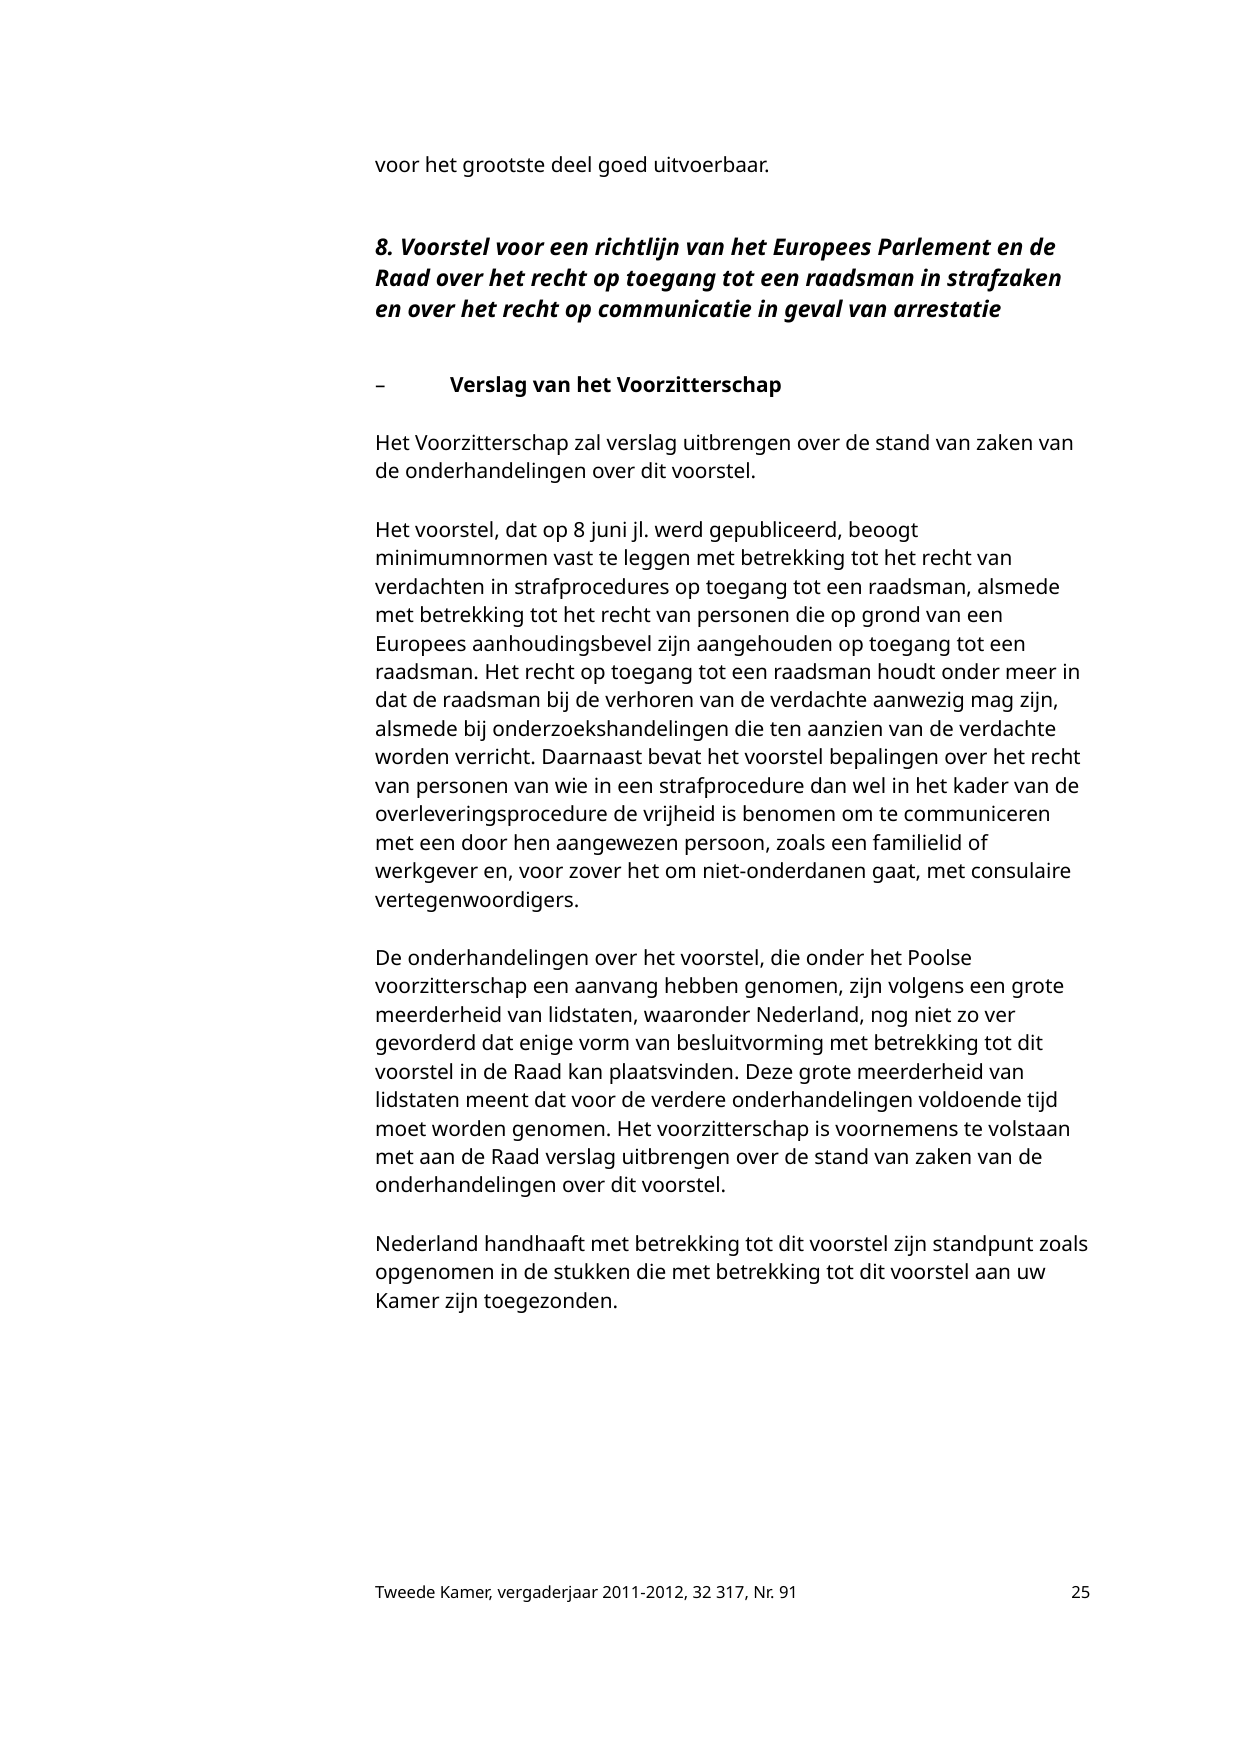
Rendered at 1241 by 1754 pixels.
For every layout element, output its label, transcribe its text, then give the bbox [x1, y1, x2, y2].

text Nederland handhaaft met betrekking tot dit voorstel zijn standpunt zoals opgenomen in de stukken die met betrekking tot dit voorstel aan uw Kamer zijn toegezonden. [375, 1229, 1090, 1314]
text Het voorstel, dat op 8 juni jl. werd gepubliceerd, beoogt minimumnormen vast te leggen met betrekking tot het recht van verdachten in strafprocedures op toegang tot een raadsman, alsmede met betrekking tot het recht van personen die op grond van een Europees aanhoudingsbevel zijn aangehouden op toegang tot een raadsman. Het recht op toegang tot een raadsman houdt onder meer in dat de raadsman bij de verhoren van de verdachte aanwezig mag zijn, alsmede bij onderzoekshandelingen die ten aanzien van de verdachte worden verricht. Daarnaast bevat het voorstel bepalingen over het recht van personen van wie in een strafprocedure dan wel in het kader van de overleveringsprocedure de vrijheid is benomen om te communiceren met een door hen aangewezen persoon, zoals een familielid of werkgever en, voor zover het om niet-onderdanen gaat, met consulaire vertegenwoordigers. [375, 515, 1090, 913]
text Het Voorzitterschap zal verslag uitbrengen over de stand van zaken van de onderhandelingen over dit voorstel. [375, 428, 1090, 485]
text De onderhandelingen over het voorstel, die onder het Poolse voorzitterschap een aanvang hebben genomen, zijn volgens een grote meerderheid van lidstaten, waaronder Nederland, nog niet zo ver gevorderd dat enige vorm van besluitvorming met betrekking tot dit voorstel in de Raad kan plaatsvinden. Deze grote meerderheid van lidstaten meent dat voor de verdere onderhandelingen voldoende tijd moet worden genomen. Het voorzitterschap is voornemens te volstaan met aan de Raad verslag uitbrengen over de stand van zaken van de onderhandelingen over dit voorstel. [375, 943, 1090, 1199]
text voor het grootste deel goed uitvoerbaar. [375, 150, 1090, 178]
subtitle 8. Voorstel voor een richtlijn van het Europees Parlement en de Raad over het recht op toegang tot een raadsman in strafzaken en over het recht op communicatie in geval van arrestatie [375, 231, 1090, 325]
list Verslag van het Voorzitterschap [375, 370, 1090, 398]
